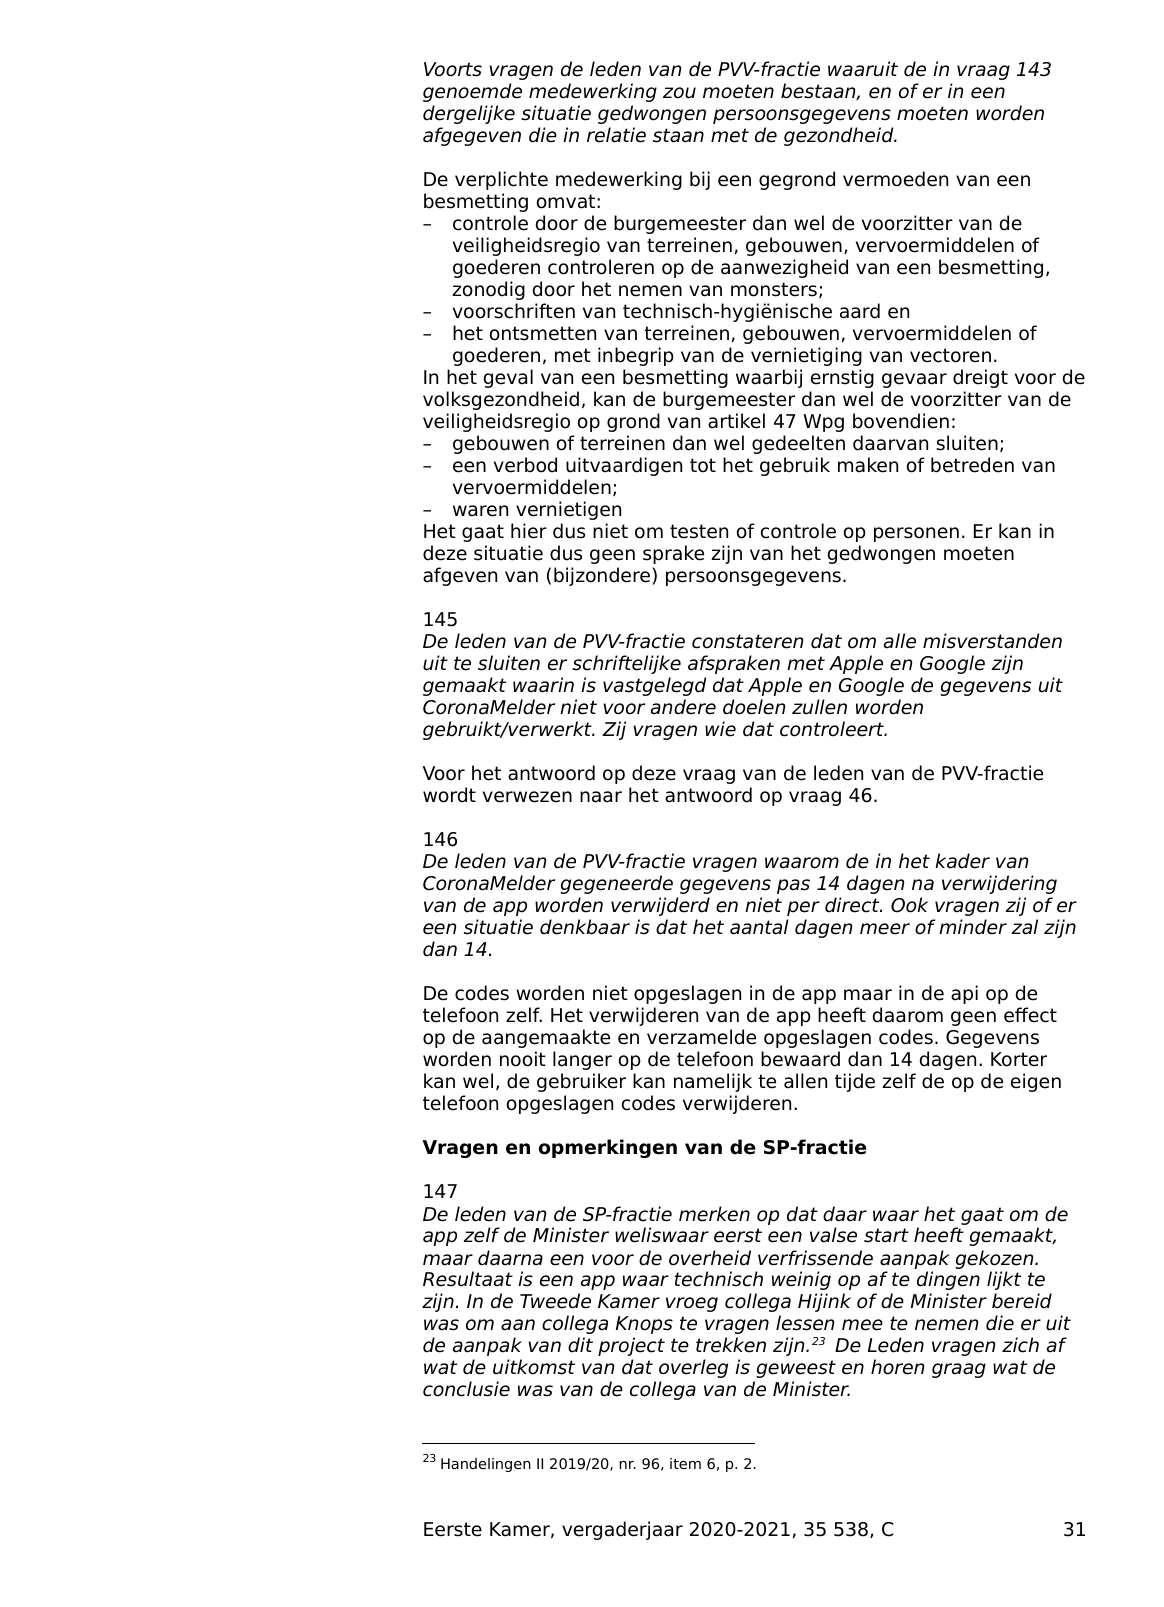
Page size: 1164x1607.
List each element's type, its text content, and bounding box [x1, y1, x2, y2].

text 147 [422, 1181, 1087, 1203]
text De verplichte medewerking bij een gegrond vermoeden van een besmetting omvat: [422, 169, 1087, 213]
text De leden van de SP-fractie merken op dat daar waar het gaat om de app zelf de Minister weliswaar eerst een valse start heeft gemaakt, maar daarna een voor de overheid verfrissende aanpak gekozen. Resultaat is een app waar technisch weinig op af te dingen lijkt te zijn. In de Tweede Kamer vroeg collega Hijink of de Minister bereid was om aan collega Knops te vragen lessen mee te nemen die er uit de aanpak van dit project te trekken zijn. De Leden vragen zich af wat de uitkomst van dat overleg is geweest en horen graag wat de conclusie was van de collega van de Minister. [422, 1203, 1087, 1401]
text Het gaat hier dus niet om testen of controle op personen. Er kan in deze situatie dus geen sprake zijn van het gedwongen moeten afgeven van (bijzondere) persoonsgegevens. [422, 521, 1087, 587]
subtitle Vragen en opmerkingen van de SP-fractie [422, 1137, 1087, 1159]
text – het ontsmetten van terreinen, gebouwen, vervoermiddelen of goederen, met inbegrip van de vernietiging van vectoren. [422, 323, 1087, 367]
text De leden van de PVV-fractie constateren dat om alle misverstanden uit te sluiten er schriftelijke afspraken met Apple en Google zijn gemaakt waarin is vastgelegd dat Apple en Google de gegevens uit CoronaMelder niet voor andere doelen zullen worden gebruikt/verwerkt. Zij vragen wie dat controleert. [422, 631, 1087, 741]
text De codes worden niet opgeslagen in de app maar in de api op de telefoon zelf. Het verwijderen van de app heeft daarom geen effect op de aangemaakte en verzamelde opgeslagen codes. Gegevens worden nooit langer op de telefoon bewaard dan 14 dagen. Korter kan wel, de gebruiker kan namelijk te allen tijde zelf de op de eigen telefoon opgeslagen codes verwijderen. [422, 983, 1087, 1115]
text – gebouwen of terreinen dan wel gedeelten daarvan sluiten; [422, 433, 1087, 455]
text – voorschriften van technisch-hygiënische aard en [422, 301, 1087, 323]
text Handelingen II 2019/20, nr. 96, item 6, p. 2. [422, 1452, 1087, 1474]
text – een verbod uitvaardigen tot het gebruik maken of betreden van vervoermiddelen; [422, 455, 1087, 499]
text Voorts vragen de leden van de PVV-fractie waaruit de in vraag 143 genoemde medewerking zou moeten bestaan, en of er in een dergelijke situatie gedwongen persoonsgegevens moeten worden afgegeven die in relatie staan met de gezondheid. [422, 59, 1087, 147]
text – waren vernietigen [422, 499, 1087, 521]
text 146 [422, 829, 1087, 851]
text – controle door de burgemeester dan wel de voorzitter van de veiligheidsregio van terreinen, gebouwen, vervoermiddelen of goederen controleren op de aanwezigheid van een besmetting, zonodig door het nemen van monsters; [422, 213, 1087, 301]
text 145 [422, 609, 1087, 631]
text In het geval van een besmetting waarbij ernstig gevaar dreigt voor de volksgezondheid, kan de burgemeester dan wel de voorzitter van de veiligheidsregio op grond van artikel 47 Wpg bovendien: [422, 367, 1087, 433]
text De leden van de PVV-fractie vragen waarom de in het kader van CoronaMelder gegeneerde gegevens pas 14 dagen na verwijdering van de app worden verwijderd en niet per direct. Ook vragen zij of er een situatie denkbaar is dat het aantal dagen meer of minder zal zijn dan 14. [422, 851, 1087, 961]
text Voor het antwoord op deze vraag van de leden van de PVV-fractie wordt verwezen naar het antwoord op vraag 46. [422, 763, 1087, 807]
